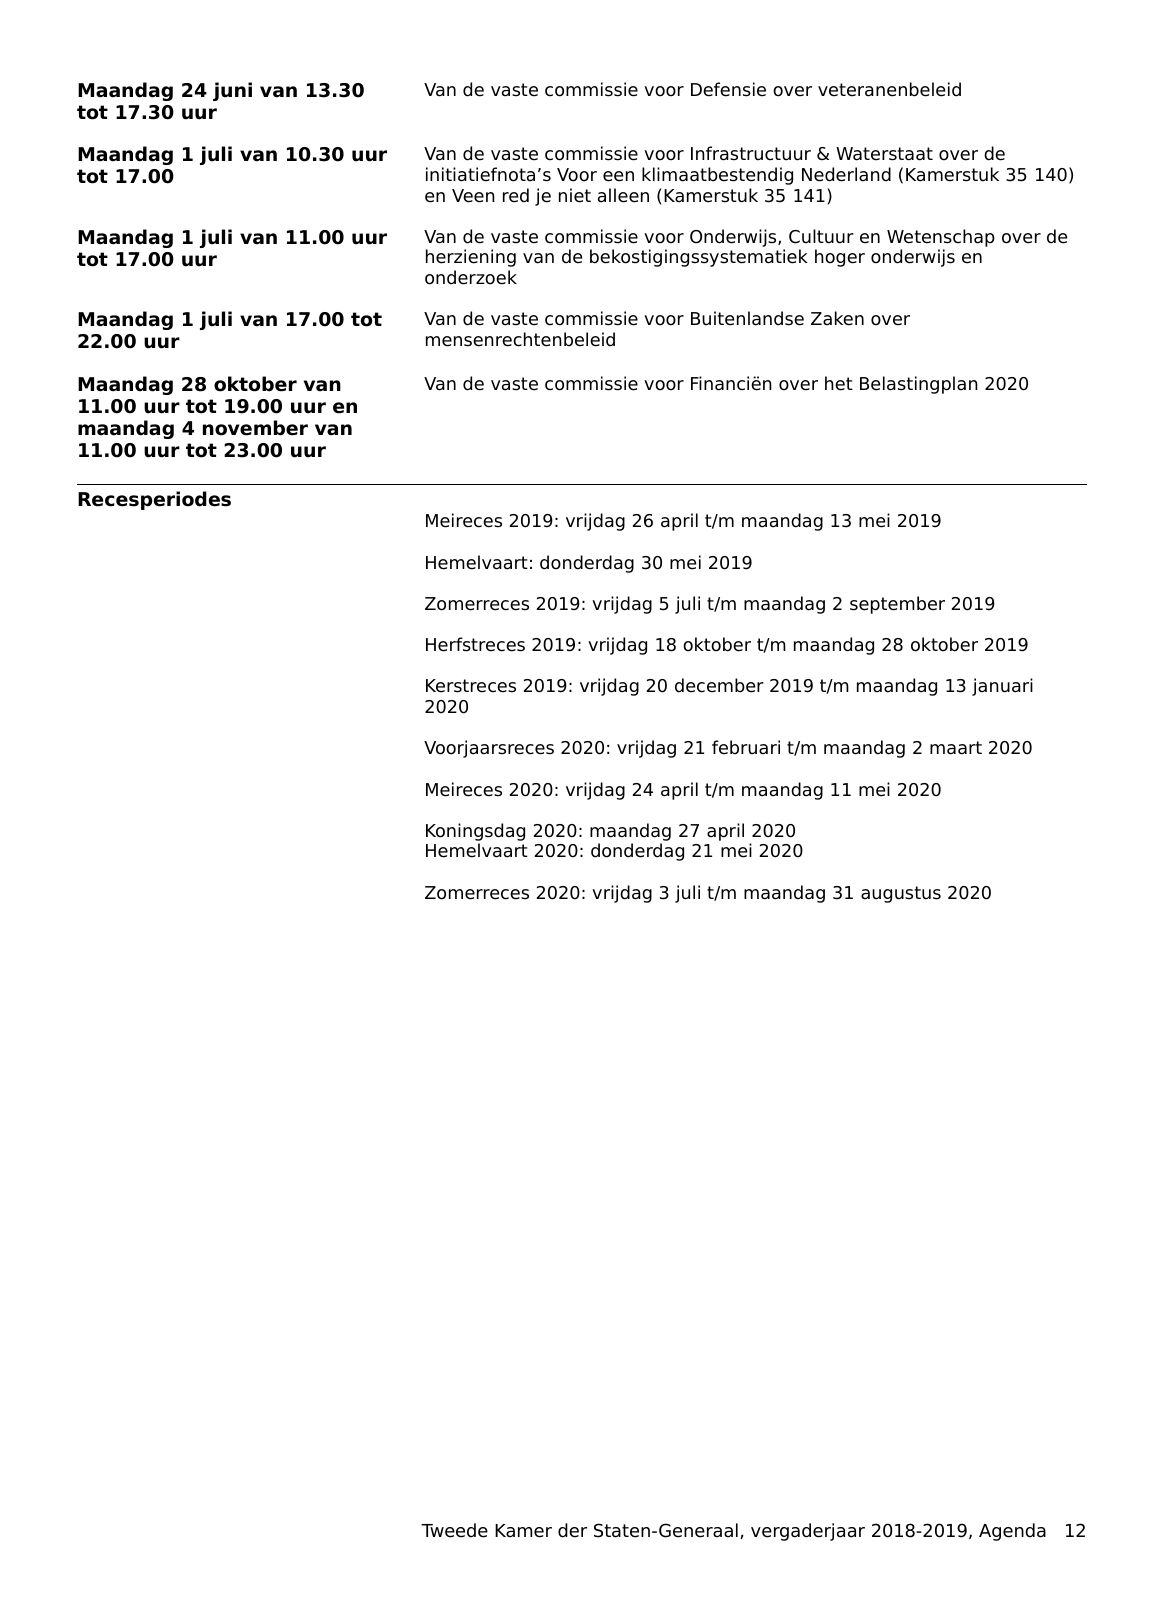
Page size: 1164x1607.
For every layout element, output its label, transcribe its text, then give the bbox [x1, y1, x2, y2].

table_cell [401, 144, 418, 206]
table_header [401, 485, 418, 511]
table_cell [77, 676, 401, 718]
table_cell [418, 759, 1087, 779]
table_cell [401, 80, 418, 124]
table_cell Van de vaste commissie voor Financiën over het Belastingplan 2020 [418, 374, 1087, 462]
table_cell [401, 206, 418, 227]
table_cell [401, 532, 418, 553]
table_cell [418, 59, 1087, 80]
table_cell [77, 759, 401, 779]
table_cell [77, 289, 401, 309]
table_cell Meireces 2019: vrijdag 26 april t/m maandag 13 mei 2019 [418, 511, 1087, 532]
table_cell [418, 656, 1087, 676]
table_cell Maandag 1 juli van 10.30 uur tot 17.00 [77, 144, 401, 206]
table_cell [401, 227, 418, 289]
table_cell [401, 759, 418, 779]
table_cell Zomerreces 2019: vrijdag 5 juli t/m maandag 2 september 2019 [418, 594, 1087, 614]
table_cell Maandag 1 juli van 17.00 tot 22.00 uur [77, 309, 401, 353]
table_cell [418, 862, 1087, 883]
table_cell [401, 309, 418, 353]
table_cell Van de vaste commissie voor Infrastructuur & Waterstaat over de initiatiefnota’s Voor een klimaatbestendig Nederland (Kamerstuk 35 140) en Veen red je niet alleen (Kamerstuk 35 141) [418, 144, 1087, 206]
table_cell Maandag 28 oktober van 11.00 uur tot 19.00 uur en maandag 4 november van 11.00 uur tot 23.00 uur [77, 374, 401, 462]
table_cell Kerstreces 2019: vrijdag 20 december 2019 t/m maandag 13 januari 2020 [418, 676, 1087, 718]
table_cell Van de vaste commissie voor Buitenlandse Zaken over mensenrechtenbeleid [418, 309, 1087, 353]
table_cell [401, 573, 418, 594]
table_cell [77, 615, 401, 635]
table_cell [401, 511, 418, 532]
table_cell [77, 511, 401, 532]
table_header Recesperiodes [77, 485, 401, 511]
table_cell Herfstreces 2019: vrijdag 18 oktober t/m maandag 28 oktober 2019 [418, 635, 1087, 656]
table_cell [77, 59, 401, 80]
table_cell [401, 553, 418, 573]
table_cell [77, 206, 401, 227]
table_cell [77, 780, 401, 800]
table_cell [418, 800, 1087, 821]
table_cell [77, 573, 401, 594]
table_cell Koningsdag 2020: maandag 27 april 2020 [418, 821, 1087, 841]
table_cell [418, 718, 1087, 738]
table_cell [401, 635, 418, 656]
table_cell [418, 289, 1087, 309]
table_cell [77, 821, 401, 841]
table_cell [77, 883, 401, 903]
table_cell Meireces 2020: vrijdag 24 april t/m maandag 11 mei 2020 [418, 780, 1087, 800]
table_cell [77, 353, 401, 374]
table_cell [401, 862, 418, 883]
table_cell [77, 532, 401, 553]
table_cell Maandag 1 juli van 11.00 uur tot 17.00 uur [77, 227, 401, 289]
table_cell [401, 718, 418, 738]
table_cell [401, 800, 418, 821]
table_cell Voorjaarsreces 2020: vrijdag 21 februari t/m maandag 2 maart 2020 [418, 738, 1087, 759]
table_cell [77, 553, 401, 573]
table_cell [77, 124, 401, 144]
table_cell [77, 635, 401, 656]
table_cell [77, 862, 401, 883]
table_cell Maandag 24 juni van 13.30 tot 17.30 uur [77, 80, 401, 124]
table_cell Hemelvaart: donderdag 30 mei 2019 [418, 553, 1087, 573]
table_cell [77, 841, 401, 862]
table_cell [401, 615, 418, 635]
table_cell [401, 656, 418, 676]
table_cell [418, 573, 1087, 594]
table_cell [401, 676, 418, 718]
table_cell [77, 738, 401, 759]
table_cell [401, 594, 418, 614]
table_cell [418, 124, 1087, 144]
table_cell [418, 206, 1087, 227]
table_cell [401, 780, 418, 800]
table_cell [418, 615, 1087, 635]
table_header [418, 485, 1087, 511]
table_cell [401, 883, 418, 903]
table_cell [418, 353, 1087, 374]
table_cell [401, 821, 418, 841]
table_cell [401, 374, 418, 462]
table_cell [401, 59, 418, 80]
table_cell Van de vaste commissie voor Onderwijs, Cultuur en Wetenschap over de herziening van de bekostigingssystematiek hoger onderwijs en onderzoek [418, 227, 1087, 289]
table_cell [401, 353, 418, 374]
table_cell [77, 800, 401, 821]
table_cell [77, 656, 401, 676]
table_cell [401, 738, 418, 759]
table_cell [418, 532, 1087, 553]
table_cell [401, 289, 418, 309]
table_cell [77, 594, 401, 614]
table_cell [401, 124, 418, 144]
table_cell Hemelvaart 2020: donderdag 21 mei 2020 [418, 841, 1087, 862]
table_cell [401, 841, 418, 862]
table_cell Zomerreces 2020: vrijdag 3 juli t/m maandag 31 augustus 2020 [418, 883, 1087, 903]
table_cell Van de vaste commissie voor Defensie over veteranenbeleid [418, 80, 1087, 124]
table_cell [77, 718, 401, 738]
